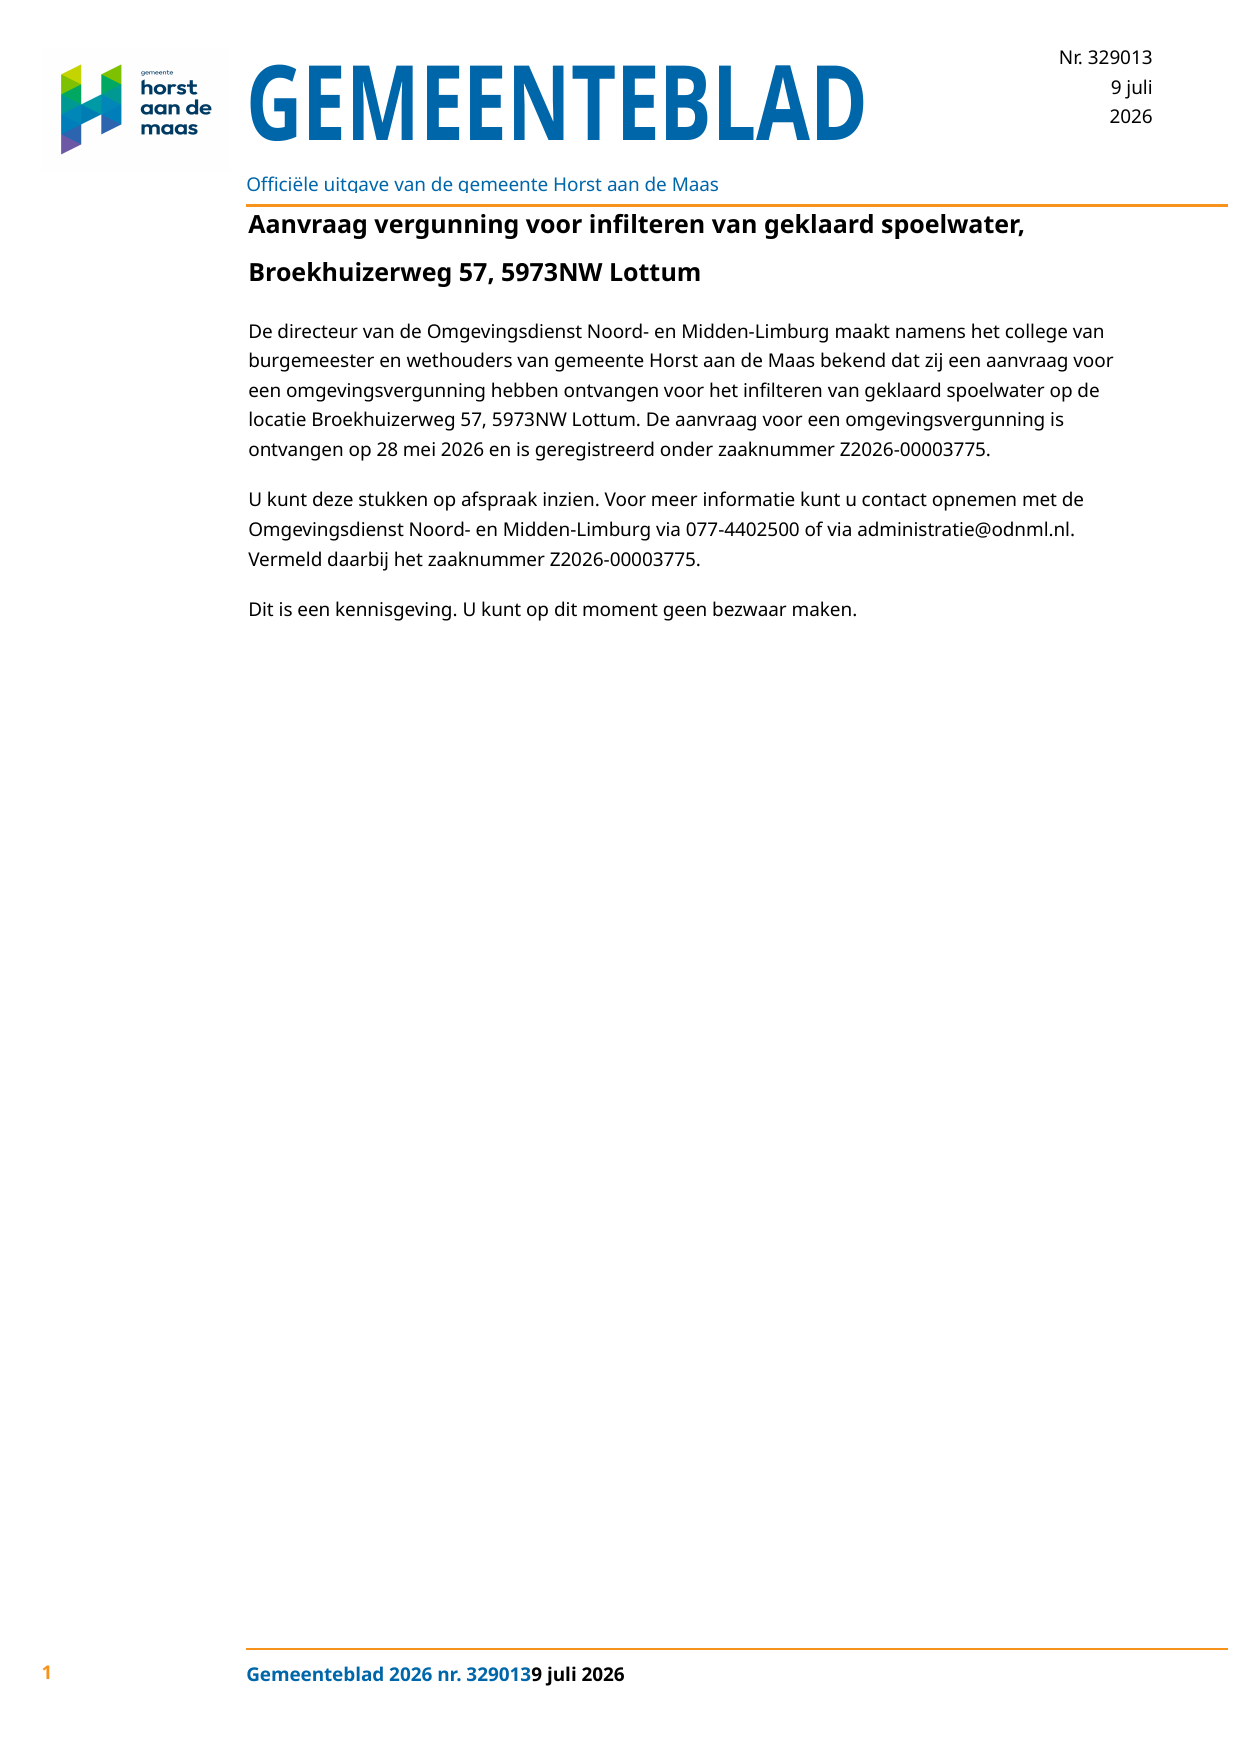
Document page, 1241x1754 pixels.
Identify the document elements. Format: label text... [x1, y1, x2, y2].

text Dit is een kennisgeving. U kunt op dit moment geen bezwaar maken. [248, 596, 1152, 622]
picture [41, 47, 231, 172]
text U kunt deze stukken op afspraak inzien. Voor meer informatie kunt u contact opnemen met de Omgevingsdienst Noord- en Midden-Limburg via 077-4402500 of via administratie@odnml.nl. Vermeld daarbij het zaaknummer Z2026-00003775. [248, 487, 1152, 572]
text De directeur van de Omgevingsdienst Noord- en Midden-Limburg maakt namens het college van burgemeester en wethouders van gemeente Horst aan de Maas bekend dat zij een aanvraag voor een omgevingsvergunning hebben ontvangen voor het infilteren van geklaard spoelwater op de locatie Broekhuizerweg 57, 5973NW Lottum. De aanvraag voor een omgevingsvergunning is ontvangen op 28 mei 2026 en is geregistreerd onder zaaknummer Z2026-00003775. [248, 318, 1152, 462]
text Aanvraag vergunning voor infilteren van geklaard spoelwater, Broekhuizerweg 57, 5973NW Lottum [248, 207, 1152, 288]
